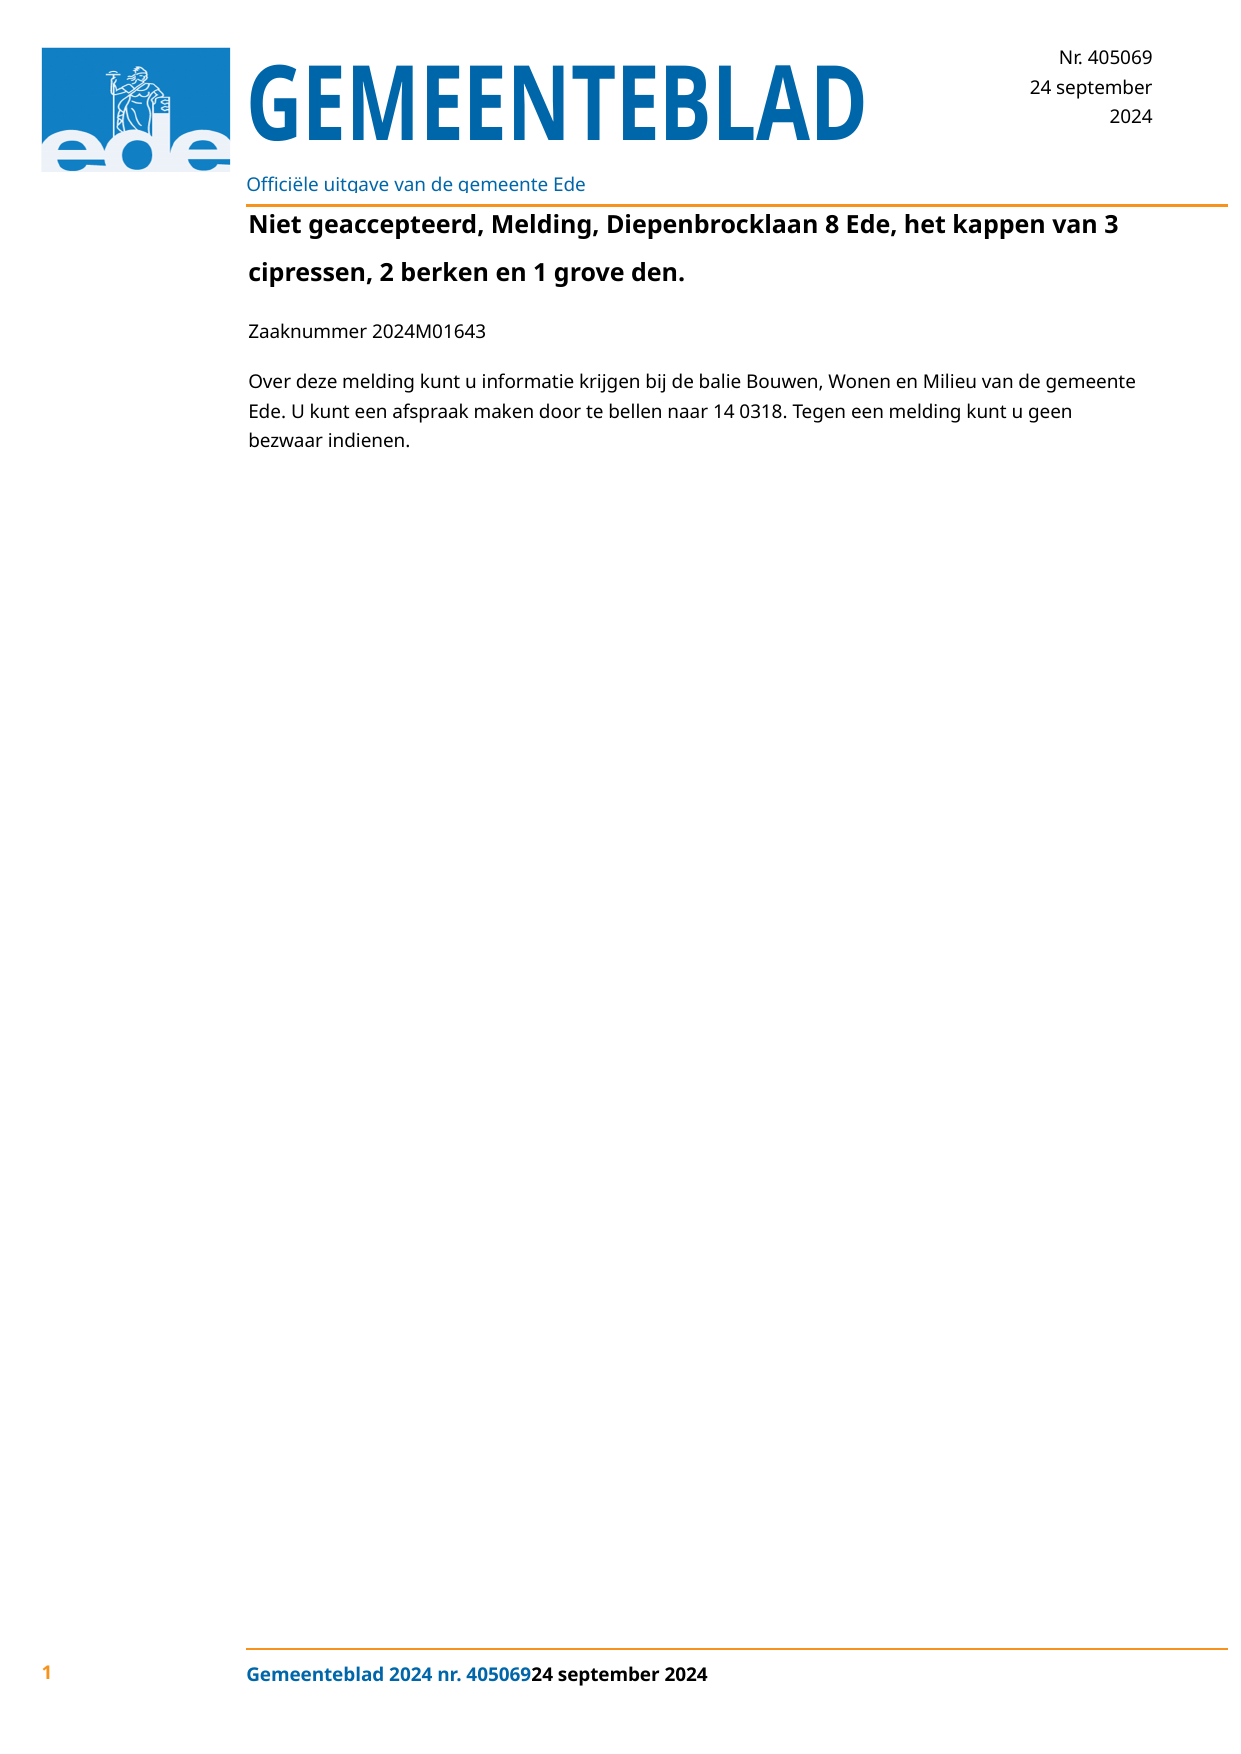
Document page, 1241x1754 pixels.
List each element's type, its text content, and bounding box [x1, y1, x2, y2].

text Zaaknummer 2024M01643 [248, 318, 1152, 344]
text Niet geaccepteerd, Melding, Diepenbrocklaan 8 Ede, het kappen van 3 cipressen, 2 berken en 1 grove den. [248, 207, 1152, 288]
text Over deze melding kunt u informatie krijgen bij de balie Bouwen, Wonen en Milieu van de gemeente Ede. U kunt een afspraak maken door te bellen naar 14 0318. Tegen een melding kunt u geen bezwaar indienen. [248, 368, 1152, 453]
picture [41, 47, 231, 172]
